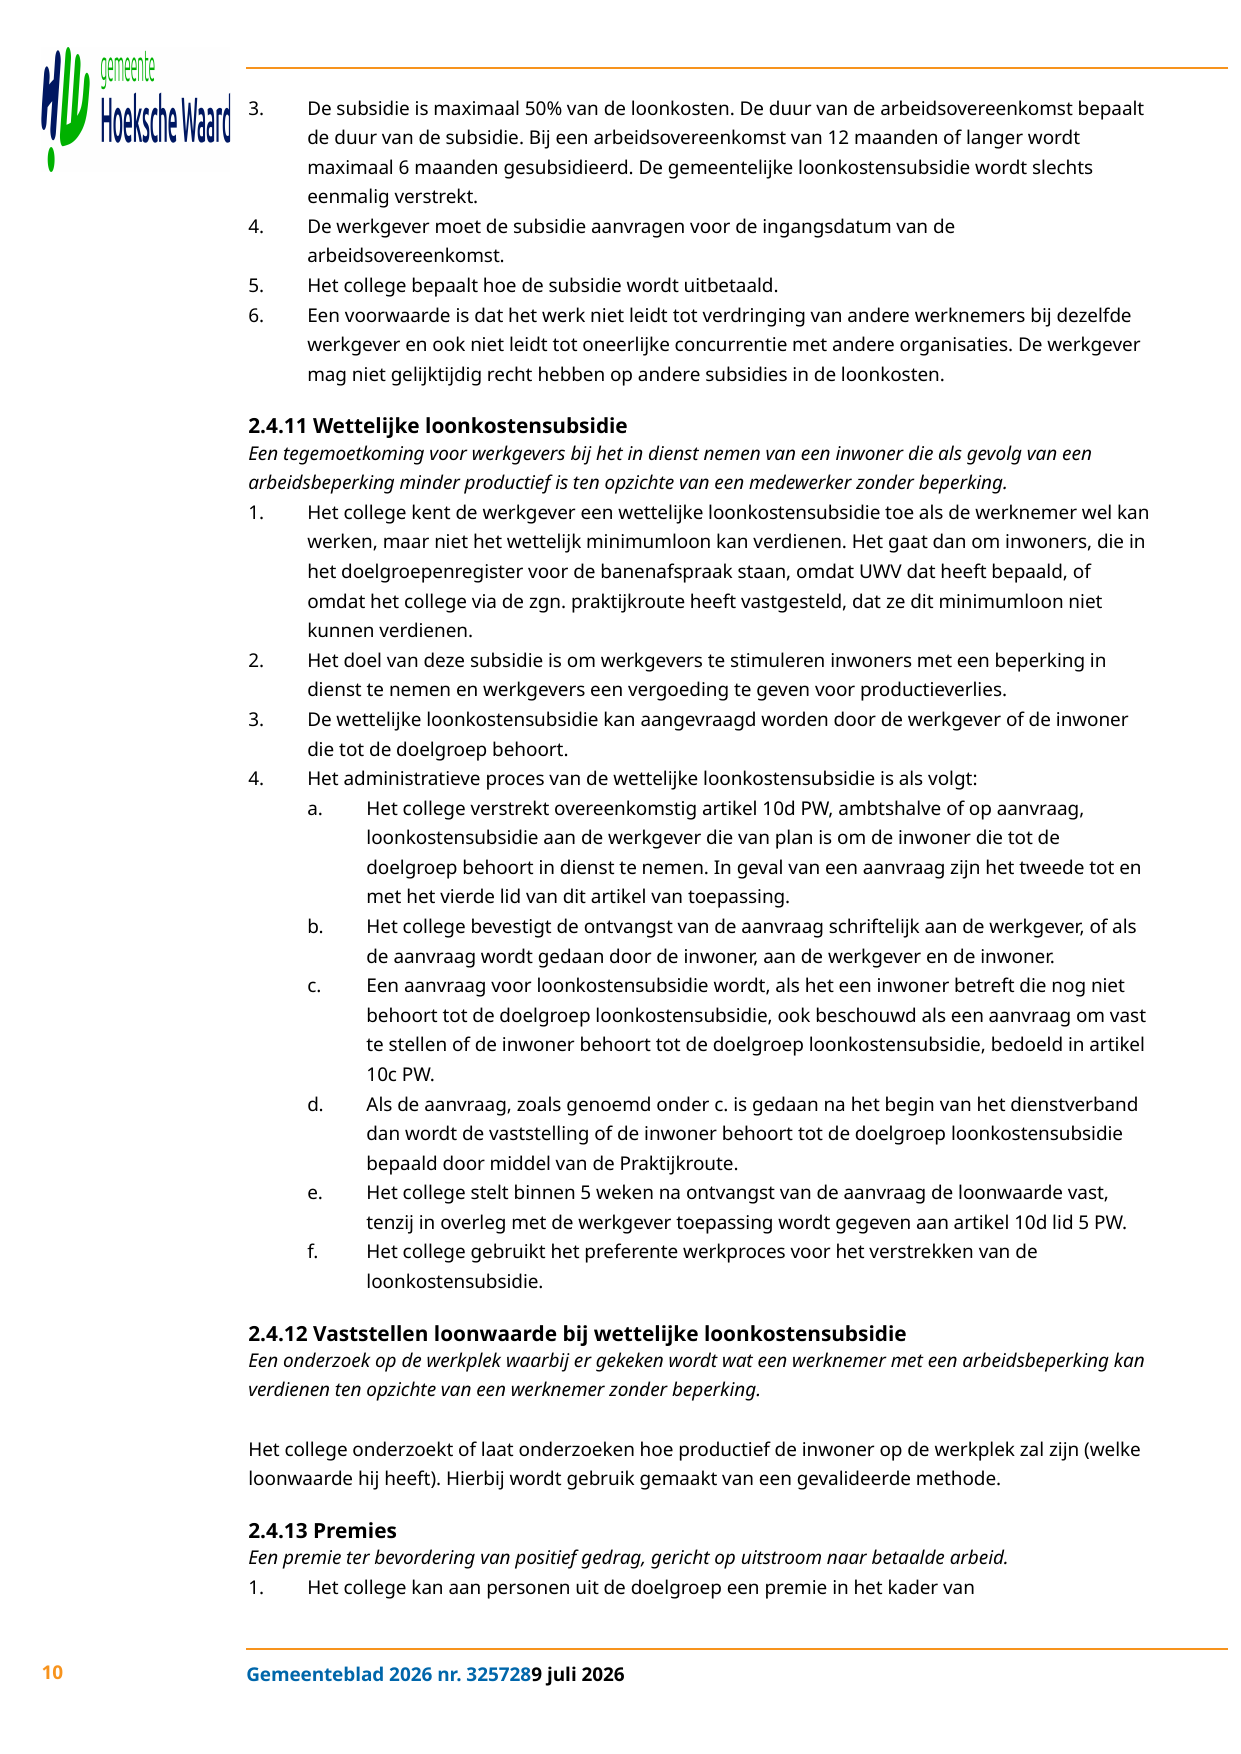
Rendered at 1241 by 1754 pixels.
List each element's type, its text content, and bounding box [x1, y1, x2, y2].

list De wettelijke loonkostensubsidie kan aangevraagd worden door de werkgever of de inwoner die tot de doelgroep behoort. [248, 706, 1152, 761]
list Het college kent de werkgever een wettelijke loonkostensubsidie toe als de werknemer wel kan werken, maar niet het wettelijk minimumloon kan verdienen. Het gaat dan om inwoners, die in het doelgroepenregister voor de banenafspraak staan, omdat UWV dat heeft bepaald, of omdat het college via de zgn. praktijkroute heeft vastgesteld, dat ze dit minimumloon niet kunnen verdienen. [248, 499, 1152, 643]
list Het college gebruikt het preferente werkproces voor het verstrekken van de loonkostensubsidie. [307, 1239, 1152, 1294]
list Het college verstrekt overeenkomstig artikel 10d PW, ambtshalve of op aanvraag, loonkostensubsidie aan de werkgever die van plan is om de inwoner die tot de doelgroep behoort in dienst te nemen. In geval van een aanvraag zijn het tweede tot en met het vierde lid van dit artikel van toepassing. [307, 795, 1152, 909]
list De subsidie is maximaal 50% van de loonkosten. De duur van de arbeidsovereenkomst bepaalt de duur van de subsidie. Bij een arbeidsovereenkomst van 12 maanden of langer wordt maximaal 6 maanden gesubsidieerd. De gemeentelijke loonkostensubsidie wordt slechts eenmalig verstrekt. [248, 95, 1152, 209]
text 2.4.13 Premies [248, 1516, 1152, 1544]
text 2.4.12 Vaststellen loonwaarde bij wettelijke loonkostensubsidie [248, 1319, 1152, 1347]
list Een voorwaarde is dat het werk niet leidt tot verdringing van andere werknemers bij dezelfde werkgever en ook niet leidt tot oneerlijke concurrentie met andere organisaties. De werkgever mag niet gelijktijdig recht hebben op andere subsidies in de loonkosten. [248, 302, 1152, 387]
list De werkgever moet de subsidie aanvragen voor de ingangsdatum van de arbeidsovereenkomst. [248, 213, 1152, 268]
list Als de aanvraag, zoals genoemd onder c. is gedaan na het begin van het dienstverband dan wordt de vaststelling of de inwoner behoort tot de doelgroep loonkostensubsidie bepaald door middel van de Praktijkroute. [307, 1091, 1152, 1176]
text Het college onderzoekt of laat onderzoeken hoe productief de inwoner op de werkplek zal zijn (welke loonwaarde hij heeft). Hierbij wordt gebruik gemaakt van een gevalideerde methode. [248, 1436, 1152, 1491]
text Een onderzoek op de werkplek waarbij er gekeken wordt wat een werknemer met een arbeidsbeperking kan verdienen ten opzichte van een werknemer zonder beperking. [248, 1347, 1152, 1402]
list Het administratieve proces van de wettelijke loonkostensubsidie is als volgt: [248, 765, 1152, 791]
text Een premie ter bevordering van positief gedrag, gericht op uitstroom naar betaalde arbeid. [248, 1544, 1152, 1570]
list Het college kan aan personen uit de doelgroep een premie in het kader van [248, 1574, 1152, 1599]
list Het college stelt binnen 5 weken na ontvangst van de aanvraag de loonwaarde vast, tenzij in overleg met de werkgever toepassing wordt gegeven aan artikel 10d lid 5 PW. [307, 1179, 1152, 1235]
picture [41, 47, 231, 172]
list Het college bevestigt de ontvangst van de aanvraag schriftelijk aan de werkgever, of als de aanvraag wordt gedaan door de inwoner, aan de werkgever en de inwoner. [307, 913, 1152, 968]
text Een tegemoetkoming voor werkgevers bij het in dienst nemen van een inwoner die als gevolg van een arbeidsbeperking minder productief is ten opzichte van een medewerker zonder beperking. [248, 440, 1152, 495]
list Het doel van deze subsidie is om werkgevers te stimuleren inwoners met een beperking in dienst te nemen en werkgevers een vergoeding te geven voor productieverlies. [248, 647, 1152, 702]
list Een aanvraag voor loonkostensubsidie wordt, als het een inwoner betreft die nog niet behoort tot de doelgroep loonkostensubsidie, ook beschouwd als een aanvraag om vast te stellen of de inwoner behoort tot de doelgroep loonkostensubsidie, bedoeld in artikel 10c PW. [307, 972, 1152, 1087]
text 2.4.11 Wettelijke loonkostensubsidie [248, 411, 1152, 440]
list Het college bepaalt hoe de subsidie wordt uitbetaald. [248, 272, 1152, 298]
